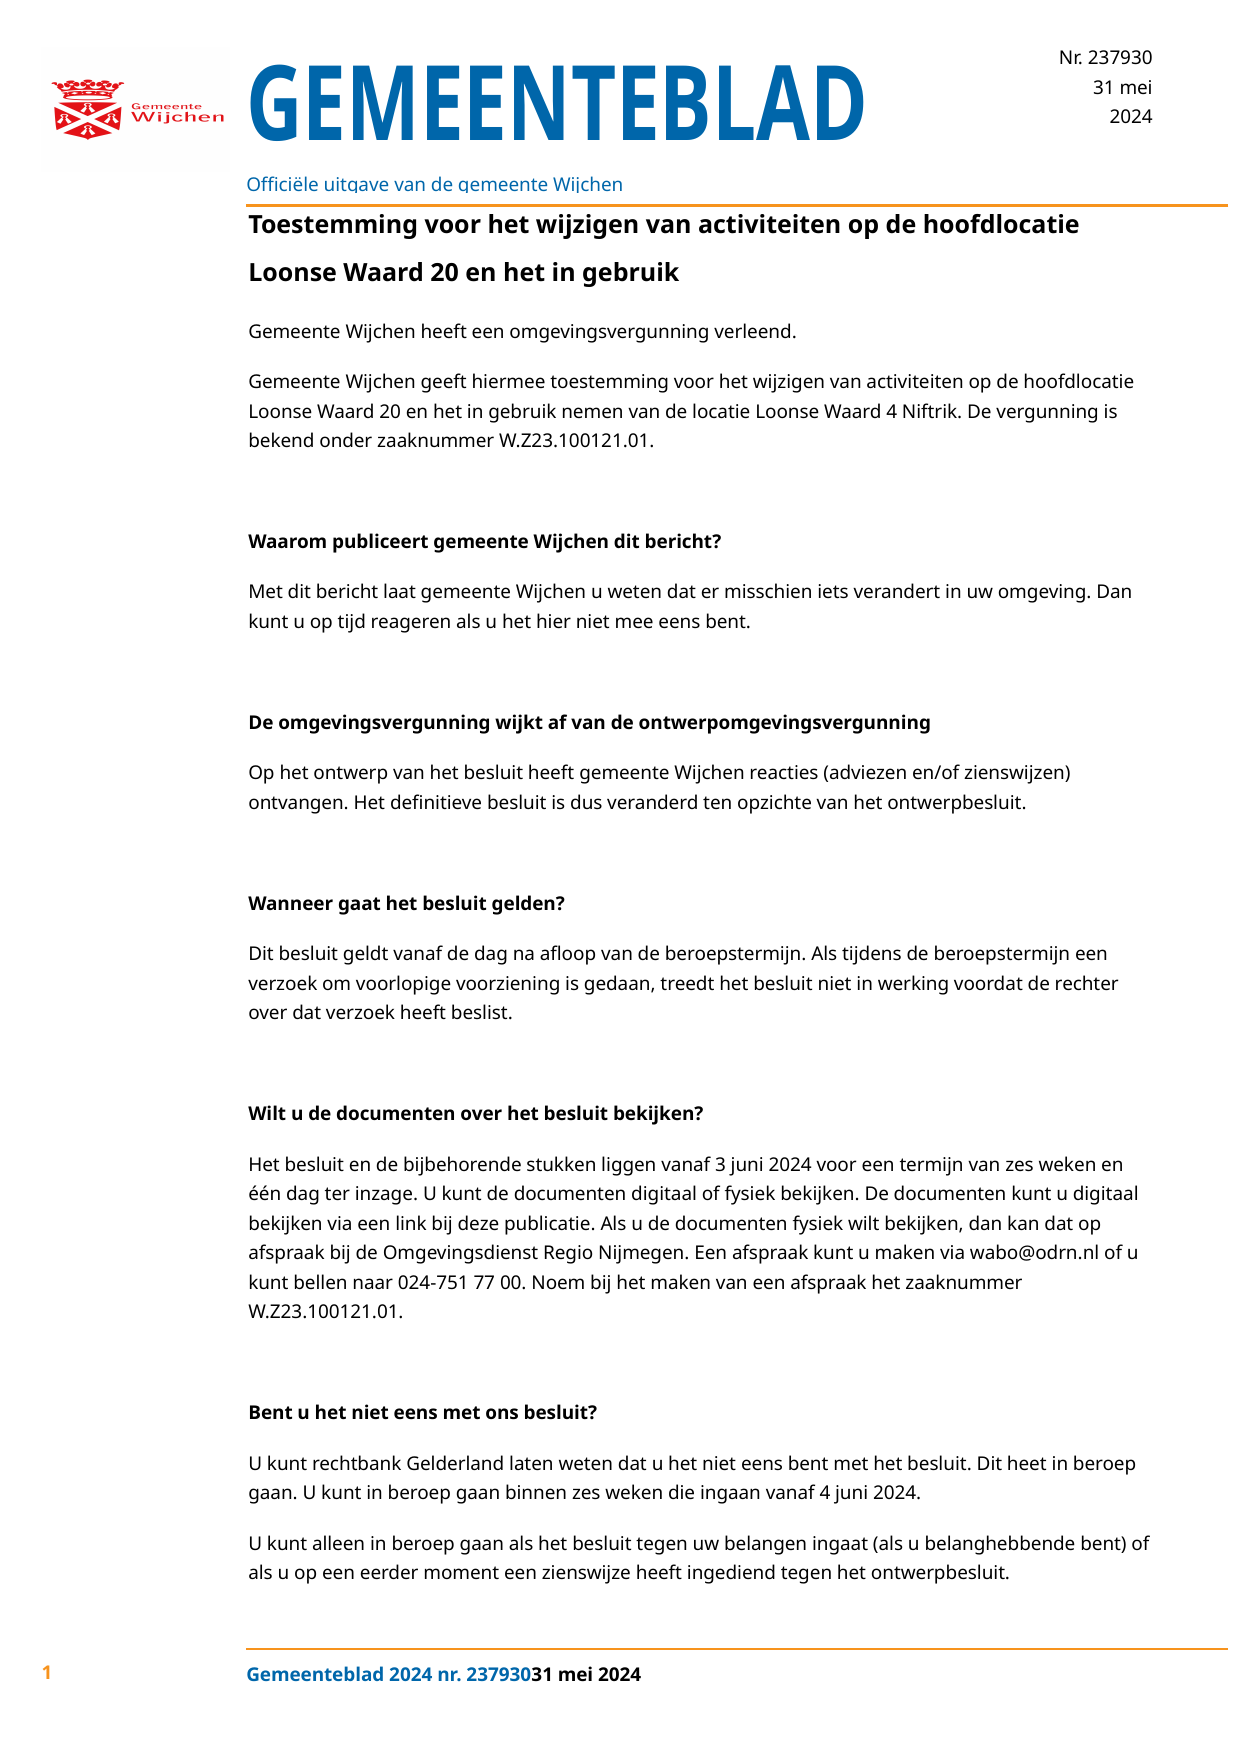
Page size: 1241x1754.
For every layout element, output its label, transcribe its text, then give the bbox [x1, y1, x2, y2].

text Toestemming voor het wijzigen van activiteiten op de hoofdlocatie Loonse Waard 20 en het in gebruik [248, 207, 1152, 288]
text Gemeente Wijchen geeft hiermee toestemming voor het wijzigen van activiteiten op de hoofdlocatie Loonse Waard 20 en het in gebruik nemen van de locatie Loonse Waard 4 Niftrik. De vergunning is bekend onder zaaknummer W.Z23.100121.01. [248, 368, 1152, 453]
text U kunt alleen in beroep gaan als het besluit tegen uw belangen ingaat (als u belanghebbende bent) of als u op een eerder moment een zienswijze heeft ingediend tegen het ontwerpbesluit. [248, 1530, 1152, 1585]
text Gemeente Wijchen heeft een omgevingsvergunning verleend. [248, 318, 1152, 344]
text Waarom publiceert gemeente Wijchen dit bericht? [248, 528, 1152, 554]
text Het besluit en de bijbehorende stukken liggen vanaf 3 juni 2024 voor een termijn van zes weken en één dag ter inzage. U kunt de documenten digitaal of fysiek bekijken. De documenten kunt u digitaal bekijken via een link bij deze publicatie. Als u de documenten fysiek wilt bekijken, dan kan dat op afspraak bij de Omgevingsdienst Regio Nijmegen. Een afspraak kunt u maken via wabo@odrn.nl of u kunt bellen naar 024-751 77 00. Noem bij het maken van een afspraak het zaaknummer W.Z23.100121.01. [248, 1151, 1152, 1324]
text Op het ontwerp van het besluit heeft gemeente Wijchen reacties (adviezen en/of zienswijzen) ontvangen. Het definitieve besluit is dus veranderd ten opzichte van het ontwerpbesluit. [248, 759, 1152, 815]
text Dit besluit geldt vanaf de dag na afloop van de beroepstermijn. Als tijdens de beroepstermijn een verzoek om voorlopige voorziening is gedaan, treedt het besluit niet in werking voordat de rechter over dat verzoek heeft beslist. [248, 940, 1152, 1025]
text Bent u het niet eens met ons besluit? [248, 1399, 1152, 1425]
text Wanneer gaat het besluit gelden? [248, 890, 1152, 916]
picture [41, 47, 231, 172]
text Wilt u de documenten over het besluit bekijken? [248, 1100, 1152, 1126]
text Met dit bericht laat gemeente Wijchen u weten dat er misschien iets verandert in uw omgeving. Dan kunt u op tijd reageren als u het hier niet mee eens bent. [248, 579, 1152, 634]
text U kunt rechtbank Gelderland laten weten dat u het niet eens bent met het besluit. Dit heet in beroep gaan. U kunt in beroep gaan binnen zes weken die ingaan vanaf 4 juni 2024. [248, 1450, 1152, 1505]
text De omgevingsvergunning wijkt af van de ontwerpomgevingsvergunning [248, 709, 1152, 735]
